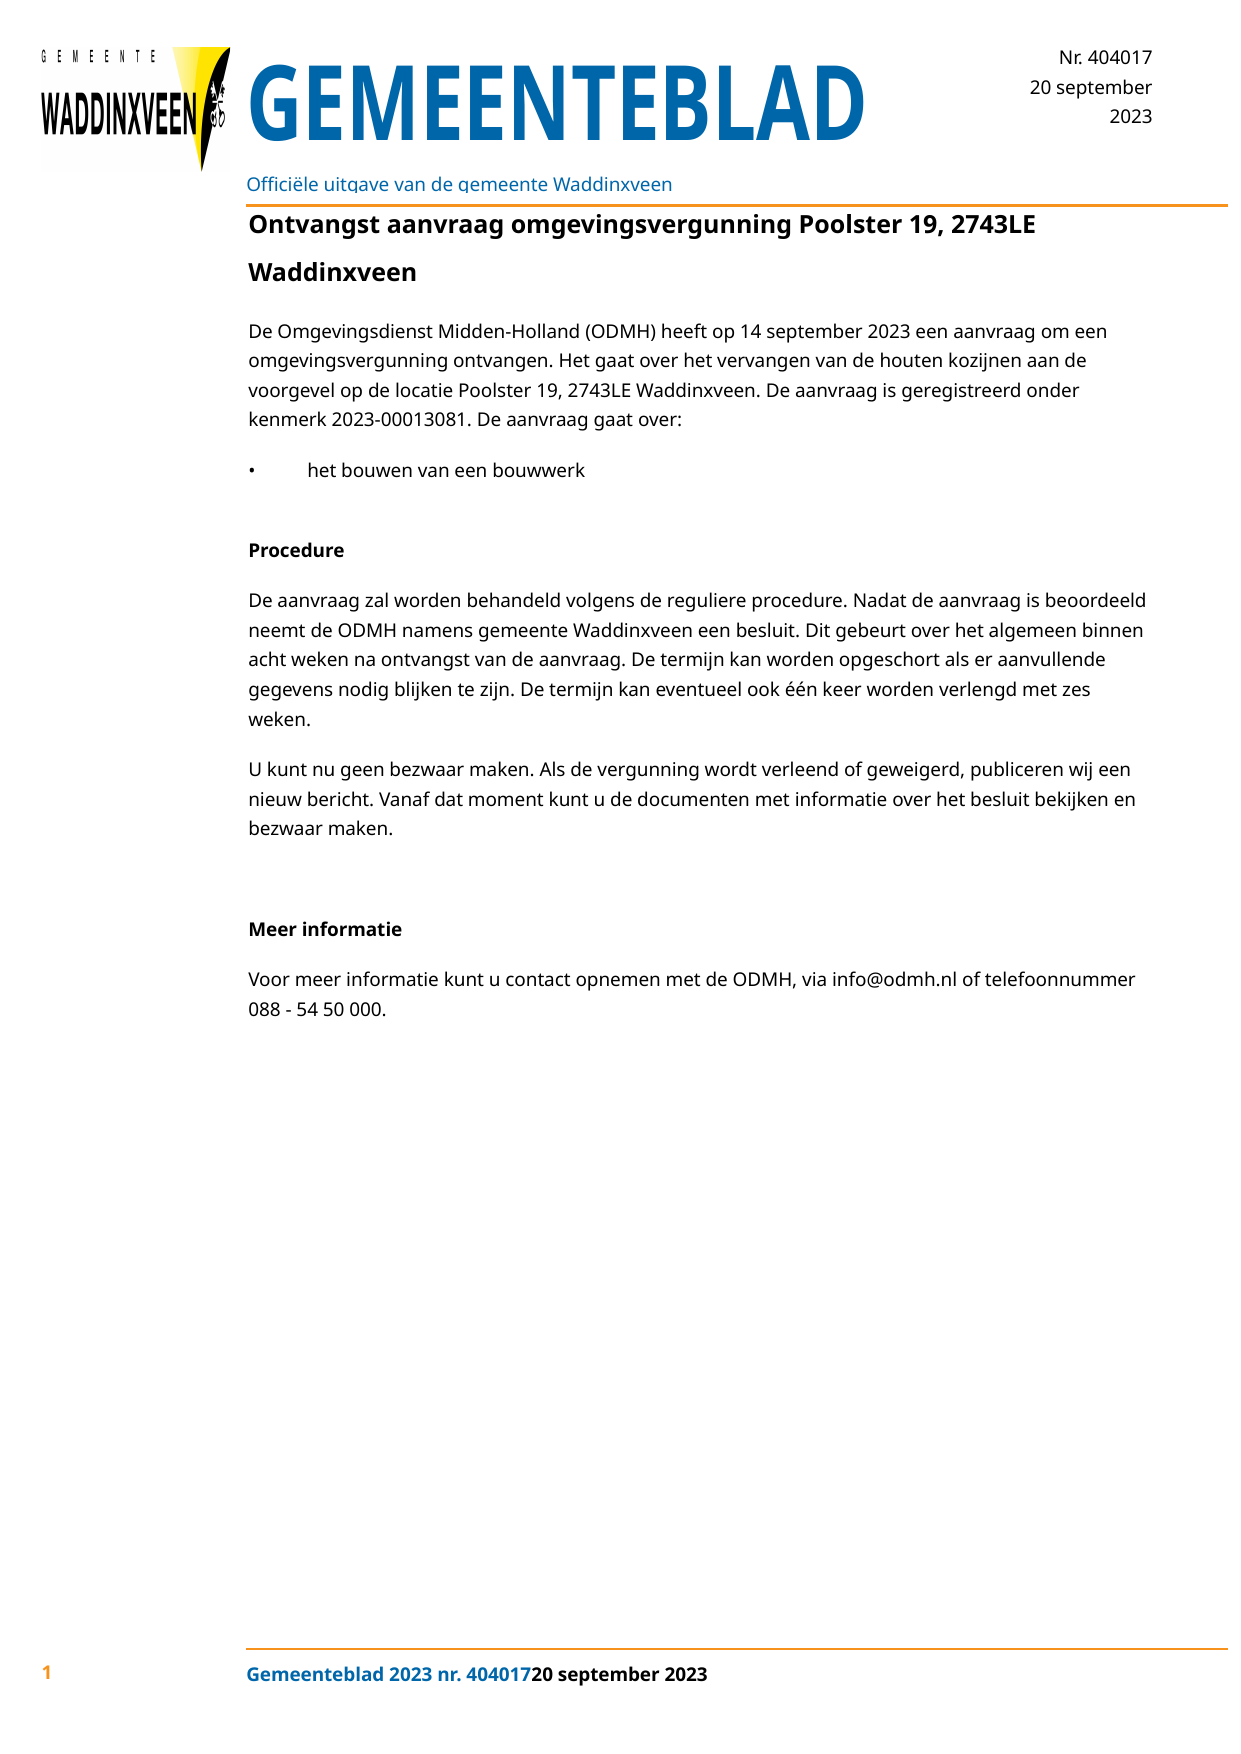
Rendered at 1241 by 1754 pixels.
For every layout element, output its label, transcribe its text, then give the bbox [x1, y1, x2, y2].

text De aanvraag zal worden behandeld volgens de reguliere procedure. Nadat de aanvraag is beoordeeld neemt de ODMH namens gemeente Waddinxveen een besluit. Dit gebeurt over het algemeen binnen acht weken na ontvangst van de aanvraag. De termijn kan worden opgeschort als er aanvullende gegevens nodig blijken te zijn. De termijn kan eventueel ook één keer worden verlengd met zes weken. [248, 587, 1152, 732]
text Voor meer informatie kunt u contact opnemen met de ODMH, via info@odmh.nl of telefoonnummer 088 - 54 50 000. [248, 967, 1152, 1022]
picture [41, 47, 231, 172]
text Procedure [248, 537, 1152, 563]
text De Omgevingsdienst Midden-Holland (ODMH) heeft op 14 september 2023 een aanvraag om een omgevingsvergunning ontvangen. Het gaat over het vervangen van de houten kozijnen aan de voorgevel op de locatie Poolster 19, 2743LE Waddinxveen. De aanvraag is geregistreerd onder kenmerk 2023-00013081. De aanvraag gaat over: [248, 318, 1152, 432]
list het bouwen van een bouwwerk [248, 457, 1152, 483]
text Ontvangst aanvraag omgevingsvergunning Poolster 19, 2743LE Waddinxveen [248, 207, 1152, 288]
text U kunt nu geen bezwaar maken. Als de vergunning wordt verleend of geweigerd, publiceren wij een nieuw bericht. Vanaf dat moment kunt u de documenten met informatie over het besluit bekijken en bezwaar maken. [248, 756, 1152, 841]
text Meer informatie [248, 916, 1152, 942]
